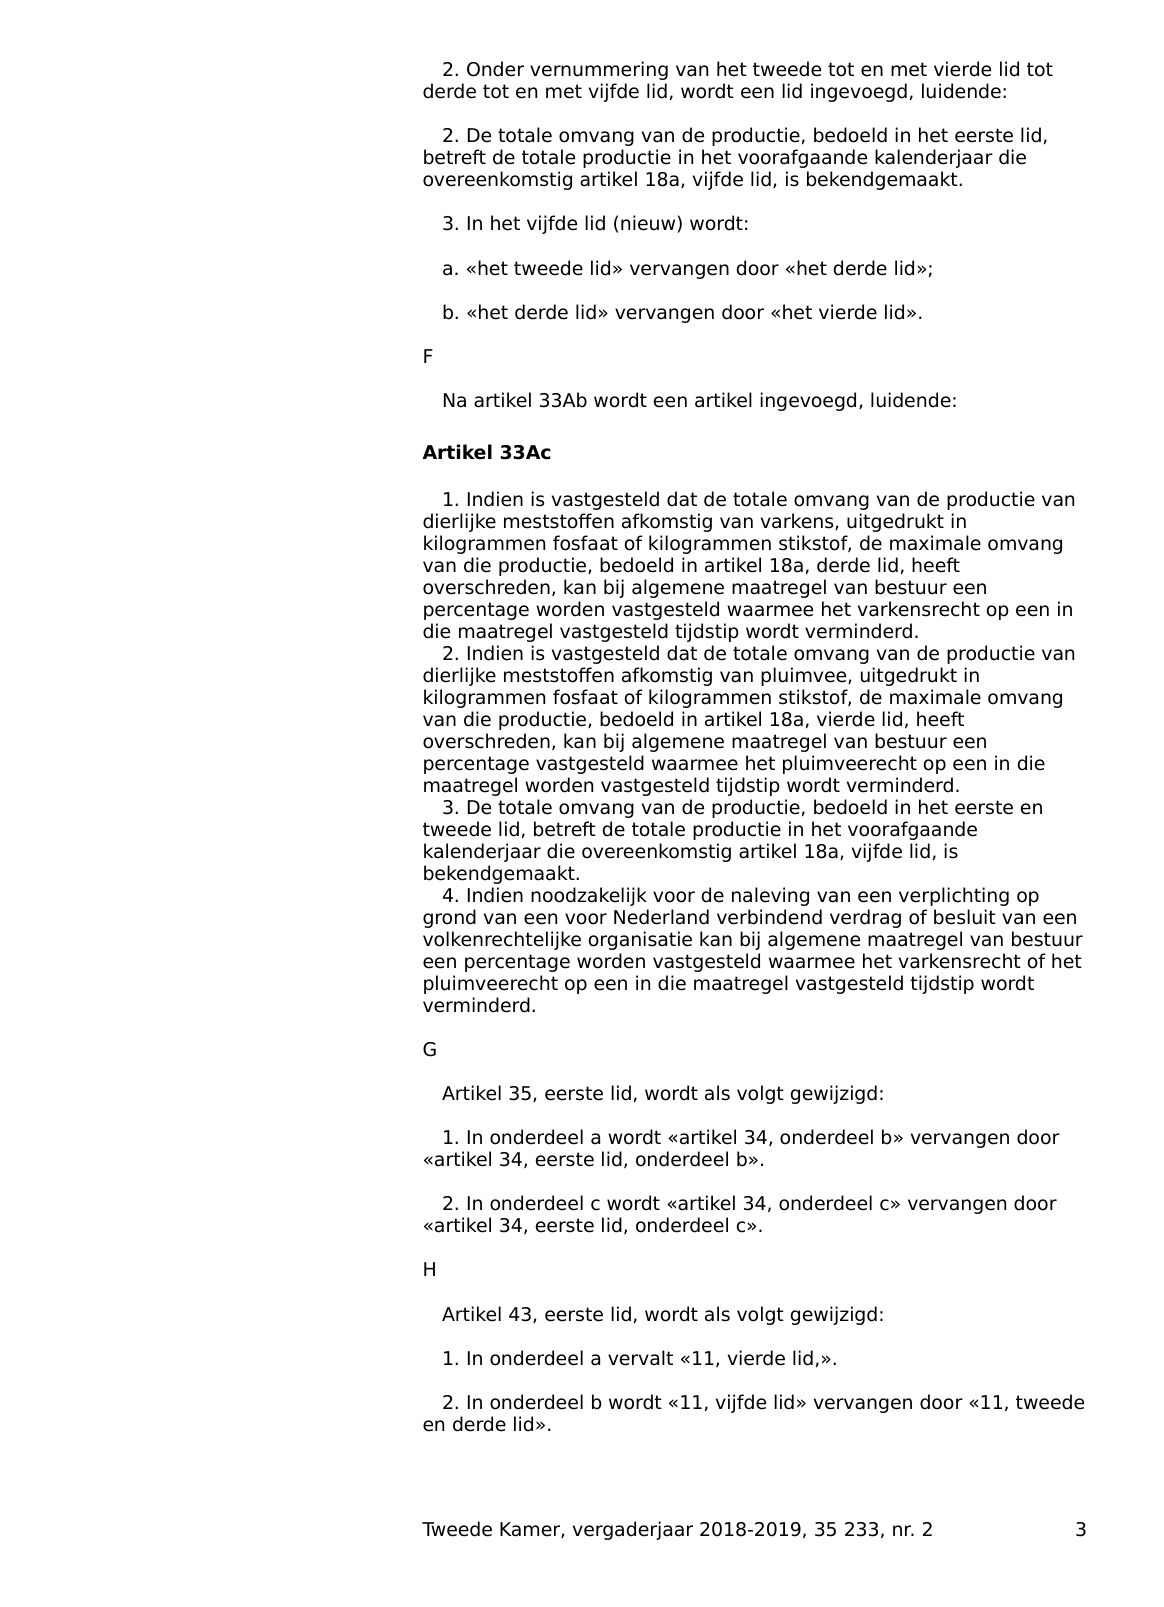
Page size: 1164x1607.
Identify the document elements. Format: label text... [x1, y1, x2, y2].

text a. «het tweede lid» vervangen door «het derde lid»; [422, 257, 1087, 279]
text 1. Indien is vastgesteld dat de totale omvang van de productie van dierlijke meststoffen afkomstig van varkens, uitgedrukt in kilogrammen fosfaat of kilogrammen stikstof, de maximale omvang van die productie, bedoeld in artikel 18a, derde lid, heeft overschreden, kan bij algemene maatregel van bestuur een percentage worden vastgesteld waarmee het varkensrecht op een in die maatregel vastgesteld tijdstip wordt verminderd. [422, 489, 1087, 643]
text 2. Onder vernummering van het tweede tot en met vierde lid tot derde tot en met vijfde lid, wordt een lid ingevoegd, luidende: [422, 59, 1087, 103]
text 3. De totale omvang van de productie, bedoeld in het eerste en tweede lid, betreft de totale productie in het voorafgaande kalenderjaar die overeenkomstig artikel 18a, vijfde lid, is bekendgemaakt. [422, 797, 1087, 884]
text 1. In onderdeel a vervalt «11, vierde lid,». [422, 1348, 1087, 1369]
text H [422, 1259, 1087, 1281]
text Na artikel 33Ab wordt een artikel ingevoegd, luidende: [422, 390, 1087, 412]
text F [422, 346, 1087, 368]
text 2. De totale omvang van de productie, bedoeld in het eerste lid, betreft de totale productie in het voorafgaande kalenderjaar die overeenkomstig artikel 18a, vijfde lid, is bekendgemaakt. [422, 125, 1087, 191]
text b. «het derde lid» vervangen door «het vierde lid». [422, 302, 1087, 324]
text G [422, 1039, 1087, 1061]
text 2. In onderdeel b wordt «11, vijfde lid» vervangen door «11, tweede en derde lid». [422, 1392, 1087, 1436]
text 4. Indien noodzakelijk voor de naleving van een verplichting op grond van een voor Nederland verbindend verdrag of besluit van een volkenrechtelijke organisatie kan bij algemene maatregel van bestuur een percentage worden vastgesteld waarmee het varkensrecht of het pluimveerecht op een in die maatregel vastgesteld tijdstip wordt verminderd. [422, 884, 1087, 1016]
text Artikel 43, eerste lid, wordt als volgt gewijzigd: [422, 1303, 1087, 1325]
text 1. In onderdeel a wordt «artikel 34, onderdeel b» vervangen door «artikel 34, eerste lid, onderdeel b». [422, 1127, 1087, 1171]
text 2. In onderdeel c wordt «artikel 34, onderdeel c» vervangen door «artikel 34, eerste lid, onderdeel c». [422, 1193, 1087, 1237]
text 3. In het vijfde lid (nieuw) wordt: [422, 213, 1087, 235]
text 2. Indien is vastgesteld dat de totale omvang van de productie van dierlijke meststoffen afkomstig van pluimvee, uitgedrukt in kilogrammen fosfaat of kilogrammen stikstof, de maximale omvang van die productie, bedoeld in artikel 18a, vierde lid, heeft overschreden, kan bij algemene maatregel van bestuur een percentage vastgesteld waarmee het pluimveerecht op een in die maatregel worden vastgesteld tijdstip wordt verminderd. [422, 643, 1087, 797]
text Artikel 35, eerste lid, wordt als volgt gewijzigd: [422, 1083, 1087, 1105]
subtitle Artikel 33Ac [422, 442, 1087, 464]
